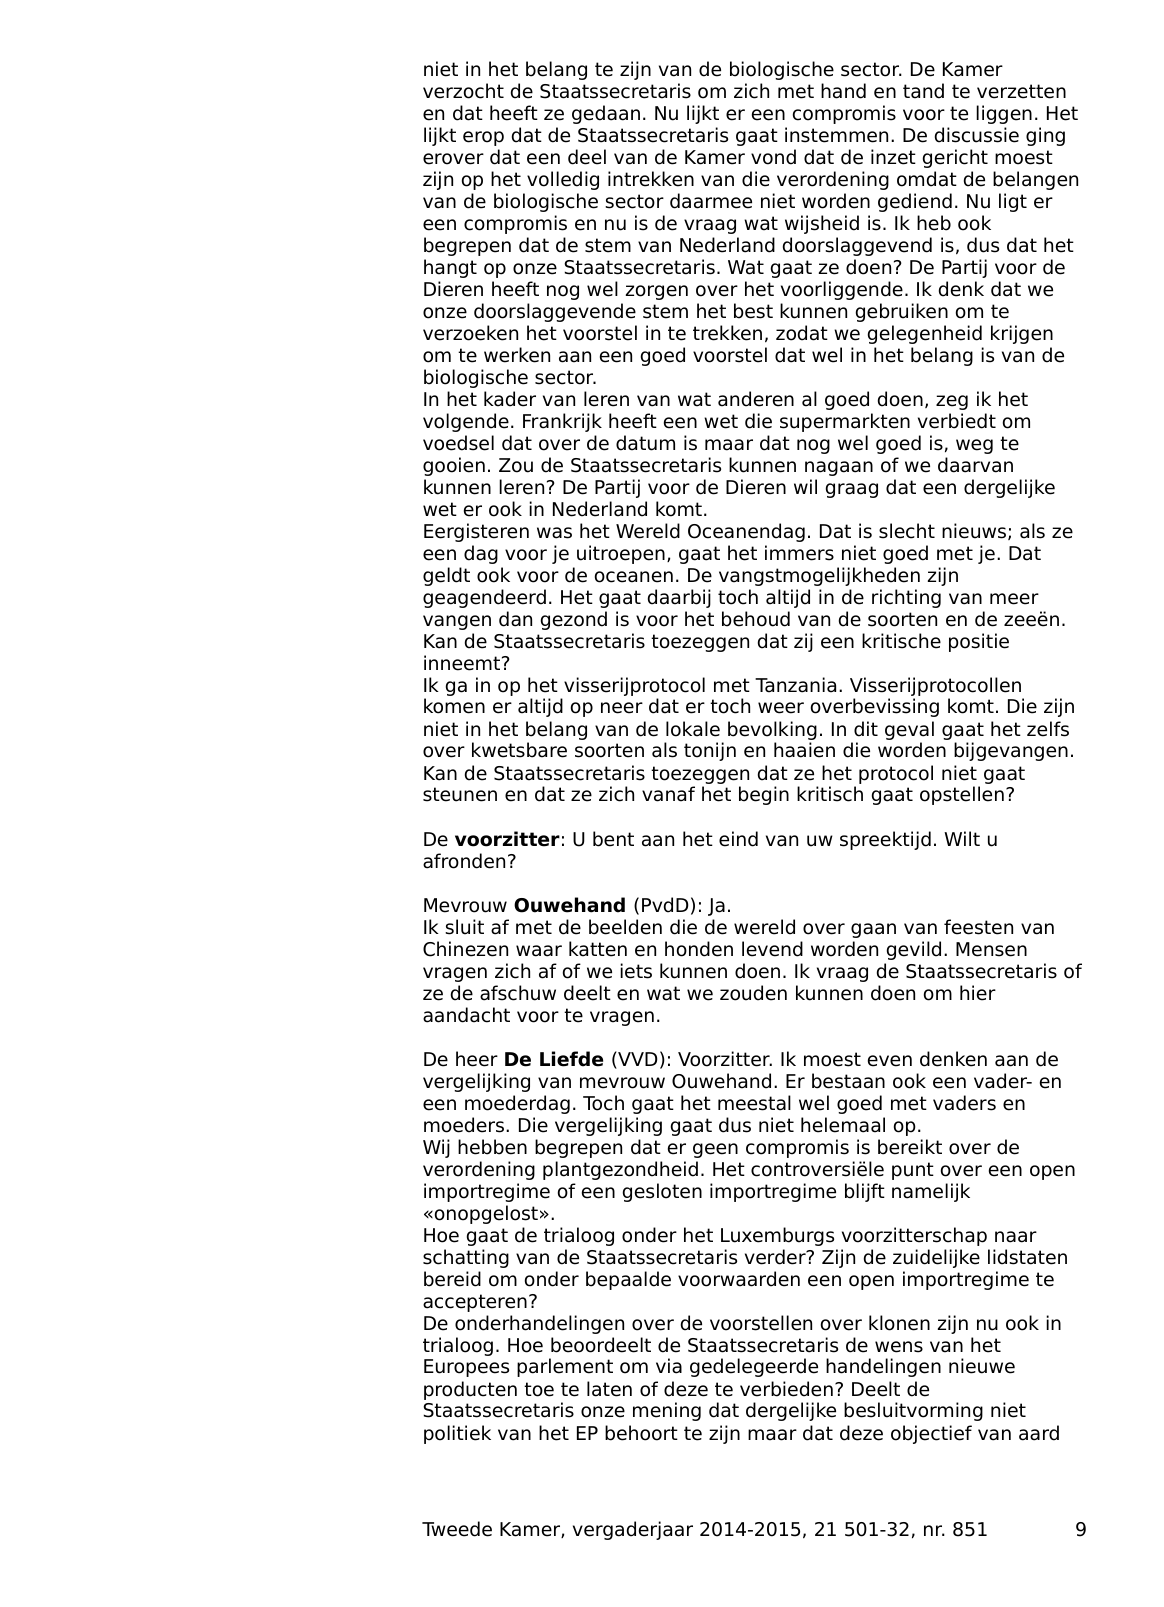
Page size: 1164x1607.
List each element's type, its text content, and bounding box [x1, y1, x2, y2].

text De voorzitter: U bent aan het eind van uw spreektijd. Wilt u afronden? [422, 828, 1087, 872]
text Hoe gaat de trialoog onder het Luxemburgs voorzitterschap naar schatting van de Staatssecretaris verder? Zijn de zuidelijke lidstaten bereid om onder bepaalde voorwaarden een open importregime te accepteren? [422, 1224, 1087, 1312]
text De heer De Liefde (VVD): Voorzitter. Ik moest even denken aan de vergelijking van mevrouw Ouwehand. Er bestaan ook een vader- en een moederdag. Toch gaat het meestal wel goed met vaders en moeders. Die vergelijking gaat dus niet helemaal op. [422, 1049, 1087, 1137]
text Mevrouw Ouwehand (PvdD): Ja. [422, 895, 1087, 917]
text Ik ga in op het visserijprotocol met Tanzania. Visserijprotocollen komen er altijd op neer dat er toch weer overbevissing komt. Die zijn niet in het belang van de lokale bevolking. In dit geval gaat het zelfs over kwetsbare soorten als tonijn en haaien die worden bijgevangen. Kan de Staatssecretaris toezeggen dat ze het protocol niet gaat steunen en dat ze zich vanaf het begin kritisch gaat opstellen? [422, 674, 1087, 806]
text De onderhandelingen over de voorstellen over klonen zijn nu ook in trialoog. Hoe beoordeelt de Staatssecretaris de wens van het Europees parlement om via gedelegeerde handelingen nieuwe producten toe te laten of deze te verbieden? Deelt de Staatssecretaris onze mening dat dergelijke besluitvorming niet politiek van het EP behoort te zijn maar dat deze objectief van aard [422, 1312, 1087, 1444]
text niet in het belang te zijn van de biologische sector. De Kamer verzocht de Staatssecretaris om zich met hand en tand te verzetten en dat heeft ze gedaan. Nu lijkt er een compromis voor te liggen. Het lijkt erop dat de Staatssecretaris gaat instemmen. De discussie ging erover dat een deel van de Kamer vond dat de inzet gericht moest zijn op het volledig intrekken van die verordening omdat de belangen van de biologische sector daarmee niet worden gediend. Nu ligt er een compromis en nu is de vraag wat wijsheid is. Ik heb ook begrepen dat de stem van Nederland doorslaggevend is, dus dat het hangt op onze Staatssecretaris. Wat gaat ze doen? De Partij voor de Dieren heeft nog wel zorgen over het voorliggende. Ik denk dat we onze doorslaggevende stem het best kunnen gebruiken om te verzoeken het voorstel in te trekken, zodat we gelegenheid krijgen om te werken aan een goed voorstel dat wel in het belang is van de biologische sector. [422, 59, 1087, 389]
text Wij hebben begrepen dat er geen compromis is bereikt over de verordening plantgezondheid. Het controversiële punt over een open importregime of een gesloten importregime blijft namelijk «onopgelost». [422, 1137, 1087, 1224]
text Eergisteren was het Wereld Oceanendag. Dat is slecht nieuws; als ze een dag voor je uitroepen, gaat het immers niet goed met je. Dat geldt ook voor de oceanen. De vangstmogelijkheden zijn geagendeerd. Het gaat daarbij toch altijd in de richting van meer vangen dan gezond is voor het behoud van de soorten en de zeeën. Kan de Staatssecretaris toezeggen dat zij een kritische positie inneemt? [422, 521, 1087, 674]
text In het kader van leren van wat anderen al goed doen, zeg ik het volgende. Frankrijk heeft een wet die supermarkten verbiedt om voedsel dat over de datum is maar dat nog wel goed is, weg te gooien. Zou de Staatssecretaris kunnen nagaan of we daarvan kunnen leren? De Partij voor de Dieren wil graag dat een dergelijke wet er ook in Nederland komt. [422, 389, 1087, 521]
text Ik sluit af met de beelden die de wereld over gaan van feesten van Chinezen waar katten en honden levend worden gevild. Mensen vragen zich af of we iets kunnen doen. Ik vraag de Staatssecretaris of ze de afschuw deelt en wat we zouden kunnen doen om hier aandacht voor te vragen. [422, 917, 1087, 1027]
